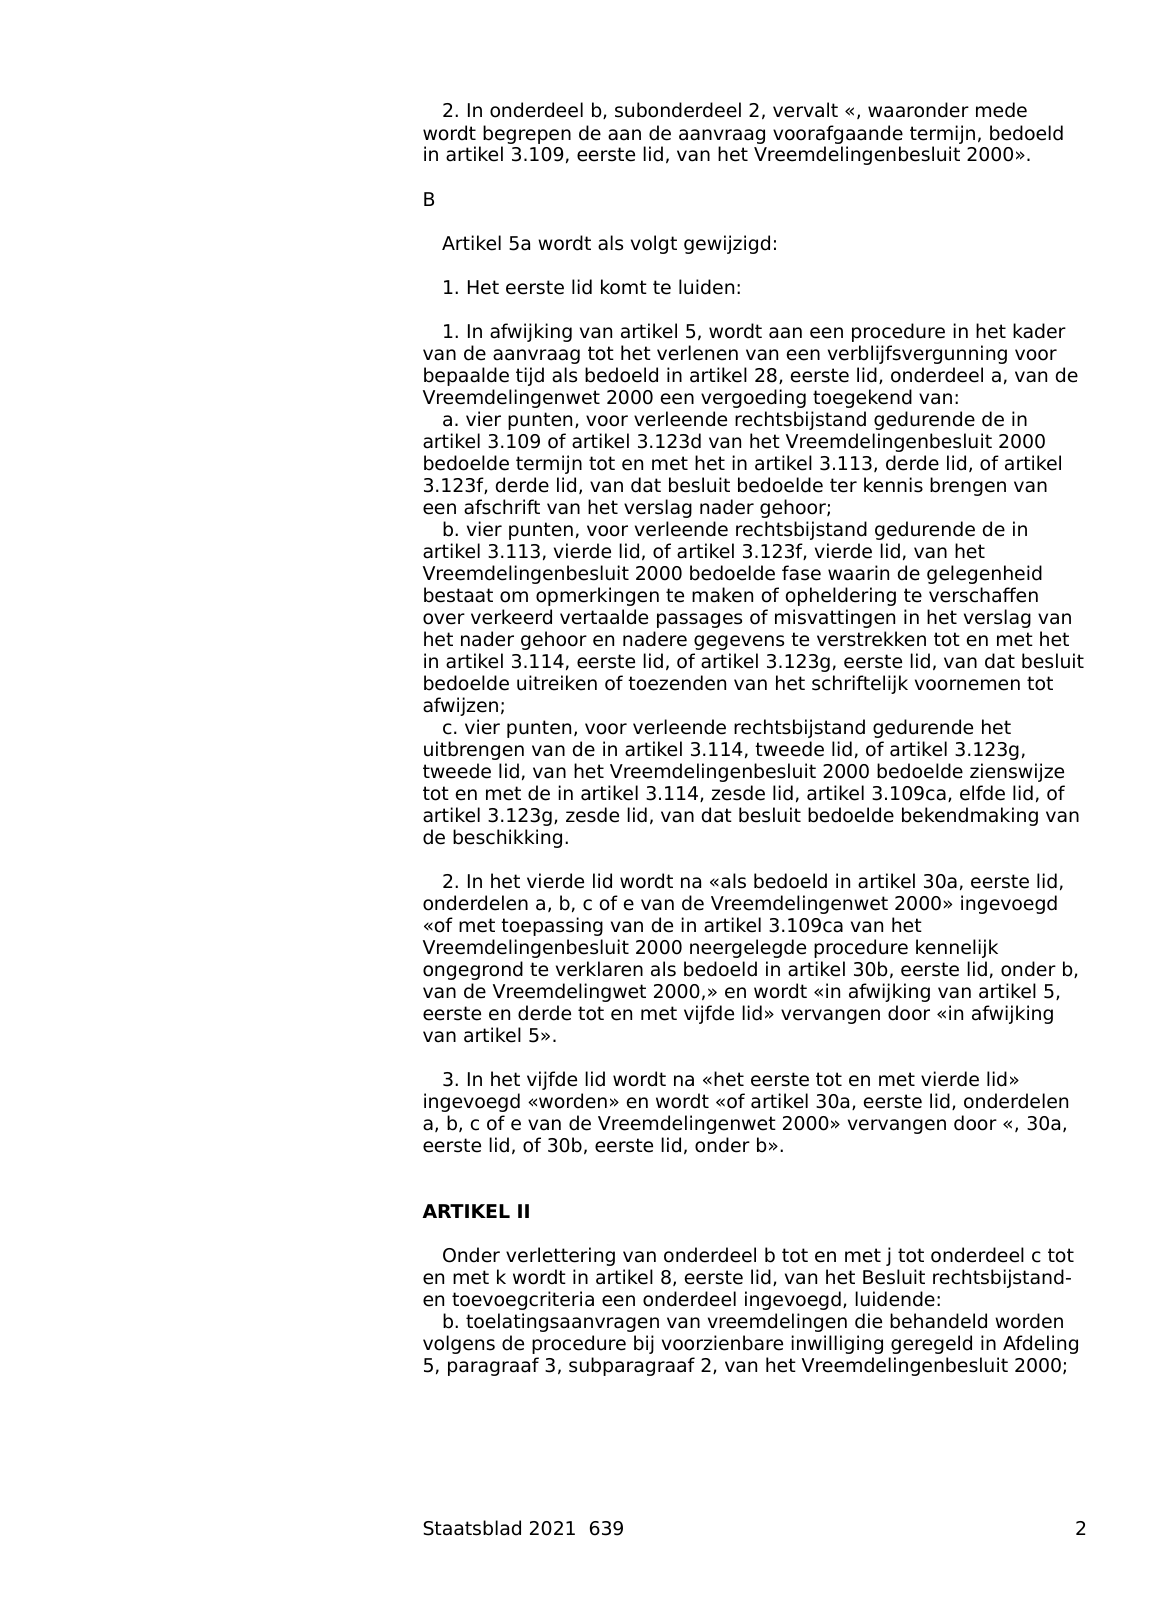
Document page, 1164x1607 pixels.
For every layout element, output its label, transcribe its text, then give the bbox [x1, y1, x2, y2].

text 2. In het vierde lid wordt na «als bedoeld in artikel 30a, eerste lid, onderdelen a, b, c of e van de Vreemdelingenwet 2000» ingevoegd «of met toepassing van de in artikel 3.109ca van het Vreemdelingenbesluit 2000 neergelegde procedure kennelijk ongegrond te verklaren als bedoeld in artikel 30b, eerste lid, onder b, van de Vreemdelingwet 2000,» en wordt «in afwijking van artikel 5, eerste en derde tot en met vijfde lid» vervangen door «in afwijking van artikel 5». [422, 871, 1087, 1047]
text 1. In afwijking van artikel 5, wordt aan een procedure in het kader van de aanvraag tot het verlenen van een verblijfsvergunning voor bepaalde tijd als bedoeld in artikel 28, eerste lid, onderdeel a, van de Vreemdelingenwet 2000 een vergoeding toegekend van: [422, 321, 1087, 409]
text B [422, 188, 1087, 211]
text Artikel 5a wordt als volgt gewijzigd: [422, 233, 1087, 255]
text b. toelatingsaanvragen van vreemdelingen die behandeld worden volgens de procedure bij voorzienbare inwilliging geregeld in Afdeling 5, paragraaf 3, subparagraaf 2, van het Vreemdelingenbesluit 2000; [422, 1311, 1087, 1377]
text 2. In onderdeel b, subonderdeel 2, vervalt «, waaronder mede wordt begrepen de aan de aanvraag voorafgaande termijn, bedoeld in artikel 3.109, eerste lid, van het Vreemdelingenbesluit 2000». [422, 100, 1087, 166]
text Onder verlettering van onderdeel b tot en met j tot onderdeel c tot en met k wordt in artikel 8, eerste lid, van het Besluit rechtsbijstand- en toevoegcriteria een onderdeel ingevoegd, luidende: [422, 1245, 1087, 1311]
subtitle ARTIKEL II [422, 1201, 1087, 1223]
text 1. Het eerste lid komt te luiden: [422, 277, 1087, 299]
text a. vier punten, voor verleende rechtsbijstand gedurende de in artikel 3.109 of artikel 3.123d van het Vreemdelingenbesluit 2000 bedoelde termijn tot en met het in artikel 3.113, derde lid, of artikel 3.123f, derde lid, van dat besluit bedoelde ter kennis brengen van een afschrift van het verslag nader gehoor; [422, 409, 1087, 519]
text b. vier punten, voor verleende rechtsbijstand gedurende de in artikel 3.113, vierde lid, of artikel 3.123f, vierde lid, van het Vreemdelingenbesluit 2000 bedoelde fase waarin de gelegenheid bestaat om opmerkingen te maken of opheldering te verschaffen over verkeerd vertaalde passages of misvattingen in het verslag van het nader gehoor en nadere gegevens te verstrekken tot en met het in artikel 3.114, eerste lid, of artikel 3.123g, eerste lid, van dat besluit bedoelde uitreiken of toezenden van het schriftelijk voornemen tot afwijzen; [422, 519, 1087, 717]
text c. vier punten, voor verleende rechtsbijstand gedurende het uitbrengen van de in artikel 3.114, tweede lid, of artikel 3.123g, tweede lid, van het Vreemdelingenbesluit 2000 bedoelde zienswijze tot en met de in artikel 3.114, zesde lid, artikel 3.109ca, elfde lid, of artikel 3.123g, zesde lid, van dat besluit bedoelde bekendmaking van de beschikking. [422, 717, 1087, 848]
text 3. In het vijfde lid wordt na «het eerste tot en met vierde lid» ingevoegd «worden» en wordt «of artikel 30a, eerste lid, onderdelen a, b, c of e van de Vreemdelingenwet 2000» vervangen door «, 30a, eerste lid, of 30b, eerste lid, onder b». [422, 1069, 1087, 1157]
